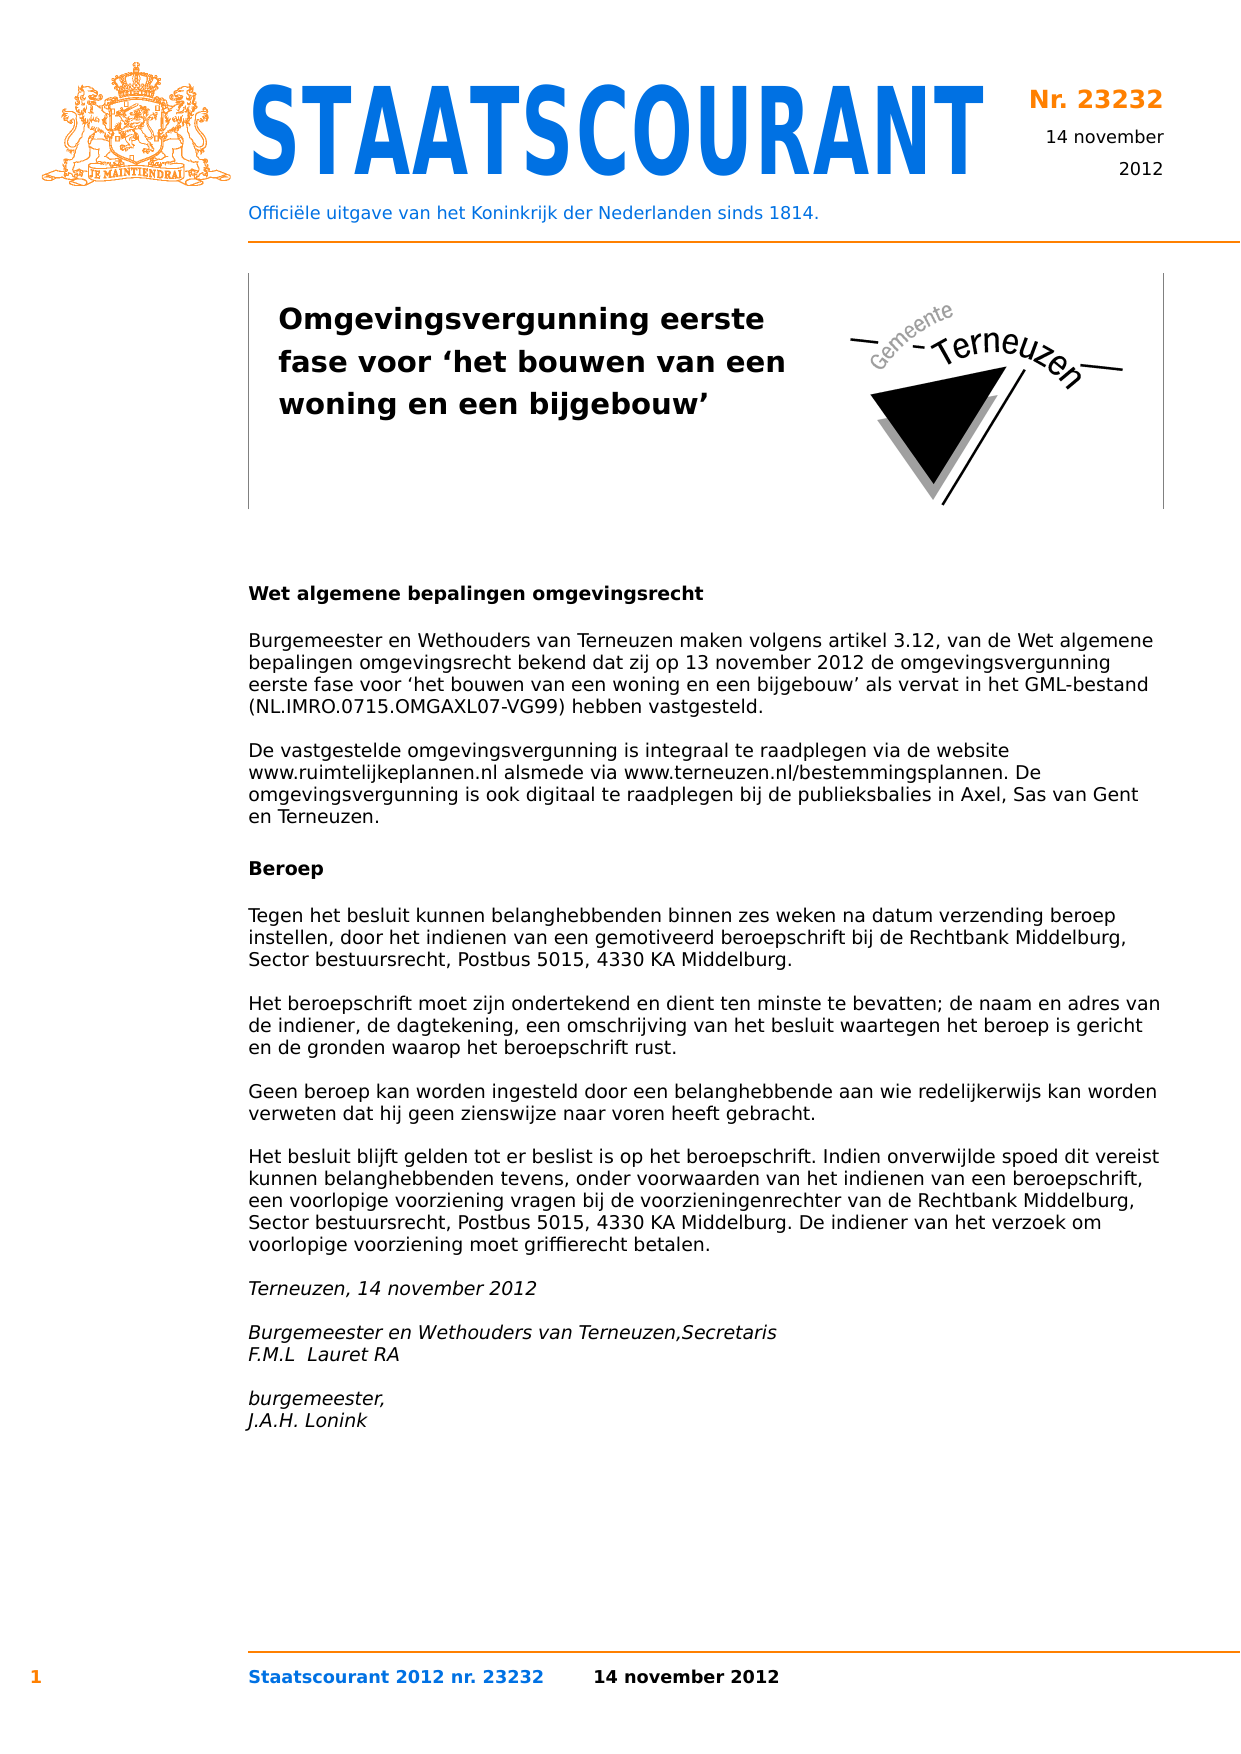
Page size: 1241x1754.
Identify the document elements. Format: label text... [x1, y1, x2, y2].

table_header [25, 62, 248, 241]
text Burgemeester en Wethouders van Terneuzen maken volgens artikel 3.12, van de Wet algemene bepalingen omgevingsrecht bekend dat zij op 13 november 2012 de omgevingsvergunning eerste fase voor ‘het bouwen van een woning en een bijgebouw’ als vervat in het GML-bestand (NL.IMRO.0715.OMGAXL07-VG99) hebben vastgesteld. [248, 630, 1163, 718]
text Het besluit blijft gelden tot er beslist is op het beroepschrift. Indien onverwijlde spoed dit vereist kunnen belanghebbenden tevens, onder voorwaarden van het indienen van een beroepschrift, een voorlopige voorziening vragen bij de voorzieningenrechter van de Rechtbank Middelburg, Sector bestuursrecht, Postbus 5015, 4330 KA Middelburg. De indiener van het verzoek om voorlopige voorziening moet griffierecht betalen. [248, 1146, 1163, 1256]
subtitle Beroep [248, 858, 1163, 880]
text Het beroepschrift moet zijn ondertekend en dient ten minste te bevatten; de naam en adres van de indiener, de dagtekening, een omschrijving van het besluit waartegen het beroep is gericht en de gronden waarop het beroepschrift rust. [248, 993, 1163, 1059]
table_cell 2012 [998, 153, 1240, 203]
text Geen beroep kan worden ingesteld door een belanghebbende aan wie redelijkerwijs kan worden verweten dat hij geen zienswijze naar voren heeft gebracht. [248, 1081, 1163, 1124]
subtitle Omgevingsvergunning eerste fase voor ‘het bouwen van een woning en een bijgebouw’ [249, 273, 1163, 509]
text De vastgestelde omgevingsvergunning is integraal te raadplegen via de website www.ruimtelijkeplannen.nl alsmede via www.terneuzen.nl/bestemmingsplannen. De omgevingsvergunning is ook digitaal te raadplegen bij de publieksbalies in Axel, Sas van Gent en Terneuzen. [248, 740, 1163, 828]
picture [41, 62, 231, 186]
subtitle Wet algemene bepalingen omgevingsrecht [248, 583, 1163, 605]
table_cell 14 november [998, 121, 1240, 153]
text Tegen het besluit kunnen belanghebbenden binnen zes weken na datum verzending beroep instellen, door het indienen van een gemotiveerd beroepschrift bij de Rechtbank Middelburg, Sector bestuursrecht, Postbus 5015, 4330 KA Middelburg. [248, 905, 1163, 971]
text Terneuzen, 14 november 2012 [248, 1278, 1163, 1300]
table_header STAATSCOURANT [248, 62, 998, 203]
picture [838, 302, 1134, 510]
table_header Nr. 23232 [998, 62, 1240, 121]
text Burgemeester en Wethouders van Terneuzen,Secretaris F.M.L Lauret RA [248, 1322, 1163, 1366]
table_cell Officiële uitgave van het Koninkrijk der Nederlanden sinds 1814. [248, 203, 1240, 241]
text burgemeester, J.A.H. Lonink [248, 1388, 1163, 1432]
